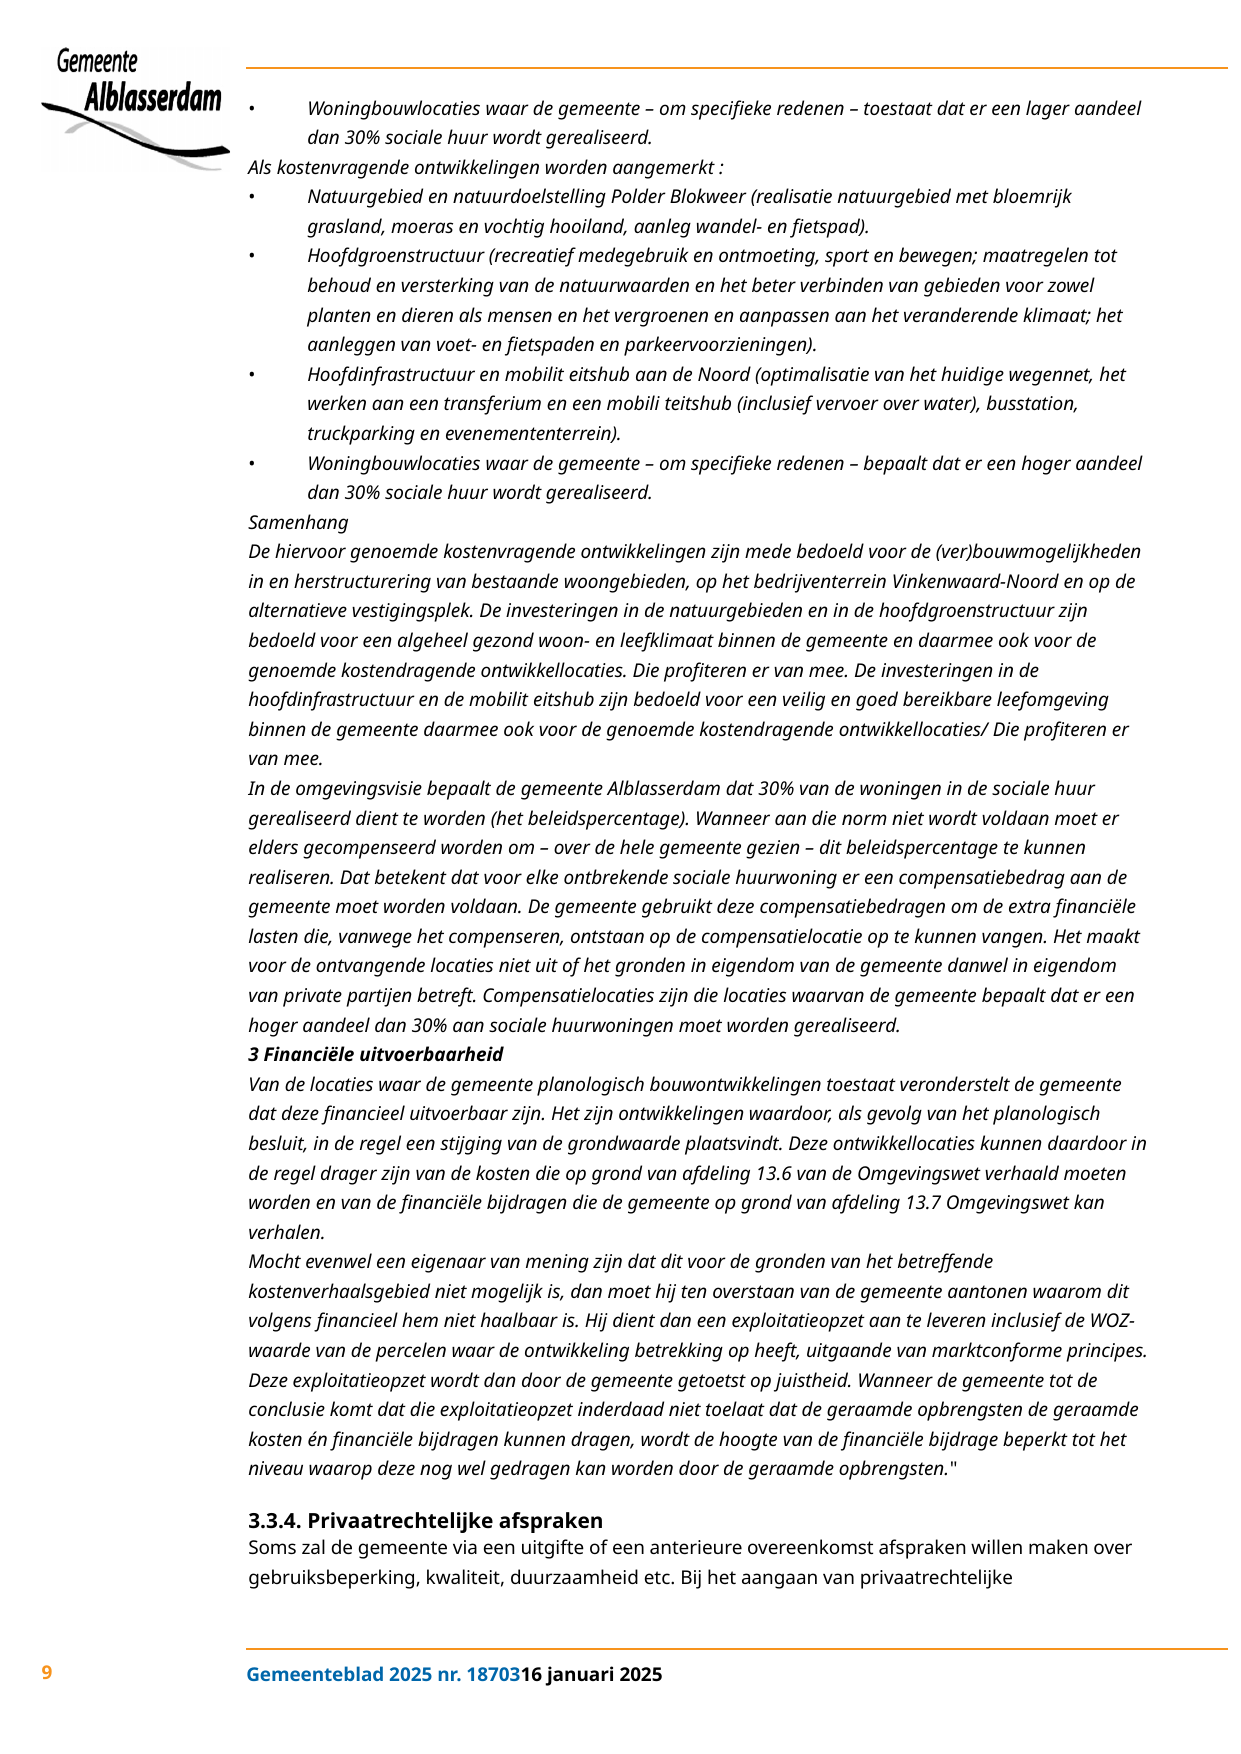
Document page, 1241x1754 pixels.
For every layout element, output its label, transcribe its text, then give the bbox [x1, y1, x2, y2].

text 3 Financiële uitvoerbaarheid [248, 1041, 1152, 1067]
text Mocht evenwel een eigenaar van mening zijn dat dit voor de gronden van het betreffende kostenverhaalsgebied niet mogelijk is, dan moet hij ten overstaan van de gemeente aantonen waarom dit volgens financieel hem niet haalbaar is. Hij dient dan een exploitatieopzet aan te leveren inclusief de WOZ-waarde van de percelen waar de ontwikkeling betrekking op heeft, uitgaande van marktconforme principes. Deze exploitatieopzet wordt dan door de gemeente getoetst op juistheid. Wanneer de gemeente tot de conclusie komt dat die exploitatieopzet inderdaad niet toelaat dat de geraamde opbrengsten de geraamde kosten én financiële bijdragen kunnen dragen, wordt de hoogte van de financiële bijdrage beperkt tot het niveau waarop deze nog wel gedragen kan worden door de geraamde opbrengsten." [248, 1248, 1152, 1481]
list Woningbouwlocaties waar de gemeente – om specifieke redenen – toestaat dat er een lager aandeel dan 30% sociale huur wordt gerealiseerd. [248, 95, 1152, 150]
text In de omgevingsvisie bepaalt de gemeente Alblasserdam dat 30% van de woningen in de sociale huur gerealiseerd dient te worden (het beleidspercentage). Wanneer aan die norm niet wordt voldaan moet er elders gecompenseerd worden om – over de hele gemeente gezien – dit beleidspercentage te kunnen realiseren. Dat betekent dat voor elke ontbrekende sociale huurwoning er een compensatiebedrag aan de gemeente moet worden voldaan. De gemeente gebruikt deze compensatiebedragen om de extra financiële lasten die, vanwege het compenseren, ontstaan op de compensatielocatie op te kunnen vangen. Het maakt voor de ontvangende locaties niet uit of het gronden in eigendom van de gemeente danwel in eigendom van private partijen betreft. Compensatielocaties zijn die locaties waarvan de gemeente bepaalt dat er een hoger aandeel dan 30% aan sociale huurwoningen moet worden gerealiseerd. [248, 775, 1152, 1038]
text Samenhang [248, 509, 1152, 535]
text 3.3.4. Privaatrechtelijke afspraken [248, 1506, 1152, 1534]
text Soms zal de gemeente via een uitgifte of een anterieure overeenkomst afspraken willen maken over gebruiksbeperking, kwaliteit, duurzaamheid etc. Bij het aangaan van privaatrechtelijke [248, 1534, 1152, 1590]
list Natuurgebied en natuurdoelstelling Polder Blokweer (realisatie natuurgebied met bloemrijk grasland, moeras en vochtig hooiland, aanleg wandel- en fietspad). [248, 183, 1152, 239]
text Als kostenvragende ontwikkelingen worden aangemerkt : [248, 154, 1152, 180]
list Hoofdinfrastructuur en mobilit eitshub aan de Noord (optimalisatie van het huidige wegennet, het werken aan een transferium en een mobili teitshub (inclusief vervoer over water), busstation, truckparking en evenemententerrein). [248, 361, 1152, 446]
text Van de locaties waar de gemeente planologisch bouwontwikkelingen toestaat veronderstelt de gemeente dat deze financieel uitvoerbaar zijn. Het zijn ontwikkelingen waardoor, als gevolg van het planologisch besluit, in de regel een stijging van de grondwaarde plaatsvindt. Deze ontwikkellocaties kunnen daardoor in de regel drager zijn van de kosten die op grond van afdeling 13.6 van de Omgevingswet verhaald moeten worden en van de financiële bijdragen die de gemeente op grond van afdeling 13.7 Omgevingswet kan verhalen. [248, 1071, 1152, 1245]
text De hiervoor genoemde kostenvragende ontwikkelingen zijn mede bedoeld voor de (ver)bouwmogelijkheden in en herstructurering van bestaande woongebieden, op het bedrijventerrein Vinkenwaard-Noord en op de alternatieve vestigingsplek. De investeringen in de natuurgebieden en in de hoofdgroenstructuur zijn bedoeld voor een algeheel gezond woon- en leefklimaat binnen de gemeente en daarmee ook voor de genoemde kostendragende ontwikkellocaties. Die profiteren er van mee. De investeringen in de hoofdinfrastructuur en de mobilit eitshub zijn bedoeld voor een veilig en goed bereikbare leefomgeving binnen de gemeente daarmee ook voor de genoemde kostendragende ontwikkellocaties/ Die profiteren er van mee. [248, 538, 1152, 771]
list Hoofdgroenstructuur (recreatief medegebruik en ontmoeting, sport en bewegen; maatregelen tot behoud en versterking van de natuurwaarden en het beter verbinden van gebieden voor zowel planten en dieren als mensen en het vergroenen en aanpassen aan het veranderende klimaat; het aanleggen van voet- en fietspaden en parkeervoorzieningen). [248, 243, 1152, 357]
list Woningbouwlocaties waar de gemeente – om specifieke redenen – bepaalt dat er een hoger aandeel dan 30% sociale huur wordt gerealiseerd. [248, 450, 1152, 505]
picture [41, 47, 231, 172]
